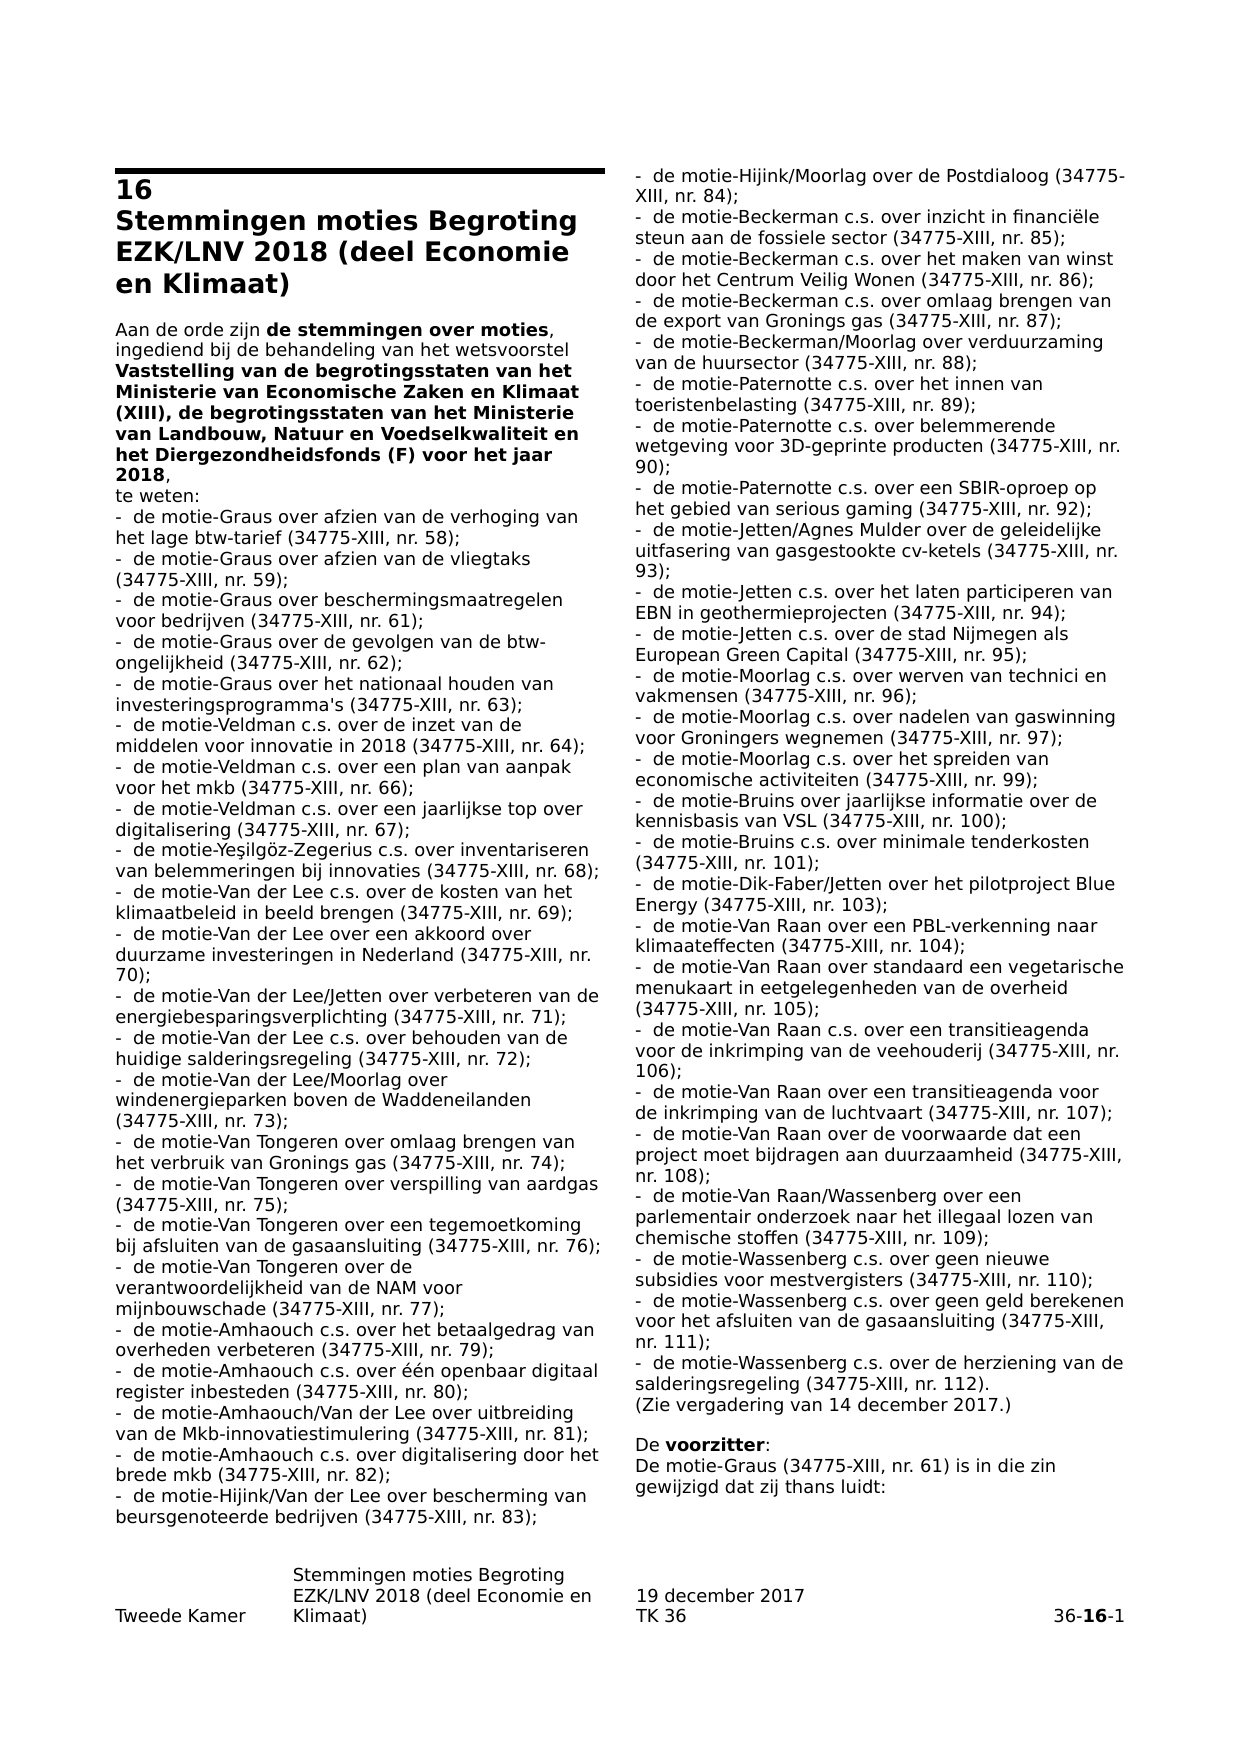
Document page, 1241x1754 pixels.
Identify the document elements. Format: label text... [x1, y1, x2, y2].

list de motie-Bruins over jaarlijkse informatie over de kennisbasis van VSL (34775-XIII, nr. 100); [635, 790, 1125, 832]
list de motie-Hijink/Moorlag over de Postdialoog (34775-XIII, nr. 84); [635, 165, 1125, 207]
text De motie-Graus (34775-XIII, nr. 61) is in die zin gewijzigd dat zij thans luidt: [635, 1456, 1125, 1498]
list de motie-Bruins c.s. over minimale tenderkosten (34775-XIII, nr. 101); [635, 832, 1125, 874]
list de motie-Hijink/Van der Lee over bescherming van beursgenoteerde bedrijven (34775-XIII, nr. 83); [115, 1486, 605, 1528]
list de motie-Moorlag c.s. over nadelen van gaswinning voor Groningers wegnemen (34775-XIII, nr. 97); [635, 707, 1125, 749]
list de motie-Graus over het nationaal houden van investeringsprogramma's (34775-XIII, nr. 63); [115, 673, 605, 715]
list de motie-Veldman c.s. over de inzet van de middelen voor innovatie in 2018 (34775-XIII, nr. 64); [115, 715, 605, 757]
list de motie-Amhaouch c.s. over het betaalgedrag van overheden verbeteren (34775-XIII, nr. 79); [115, 1319, 605, 1361]
list de motie-Van Raan over standaard een vegetarische menukaart in eetgelegenheden van de overheid (34775-XIII, nr. 105); [635, 957, 1125, 1019]
list de motie-Amhaouch c.s. over één openbaar digitaal register inbesteden (34775-XIII, nr. 80); [115, 1361, 605, 1403]
text (Zie vergadering van 14 december 2017.) [635, 1394, 1125, 1415]
list de motie-Wassenberg c.s. over geen nieuwe subsidies voor mestvergisters (34775-XIII, nr. 110); [635, 1249, 1125, 1290]
list de motie-Amhaouch c.s. over digitalisering door het brede mkb (34775-XIII, nr. 82); [115, 1444, 605, 1486]
list de motie-Moorlag c.s. over het spreiden van economische activiteiten (34775-XIII, nr. 99); [635, 749, 1125, 790]
text te weten: [115, 486, 605, 507]
list de motie-Beckerman c.s. over inzicht in financiële steun aan de fossiele sector (34775-XIII, nr. 85); [635, 207, 1125, 249]
list de motie-Beckerman c.s. over het maken van winst door het Centrum Veilig Wonen (34775-XIII, nr. 86); [635, 249, 1125, 290]
list de motie-Dik-Faber/Jetten over het pilotproject Blue Energy (34775-XIII, nr. 103); [635, 874, 1125, 915]
list de motie-Wassenberg c.s. over geen geld berekenen voor het afsluiten van de gasaansluiting (34775-XIII, nr. 111); [635, 1290, 1125, 1353]
list de motie-Van Raan over een transitieagenda voor de inkrimping van de luchtvaart (34775-XIII, nr. 107); [635, 1082, 1125, 1124]
list de motie-Graus over de gevolgen van de btw-ongelijkheid (34775-XIII, nr. 62); [115, 632, 605, 673]
list de motie-Van Raan over de voorwaarde dat een project moet bijdragen aan duurzaamheid (34775-XIII, nr. 108); [635, 1124, 1125, 1186]
list de motie-Van Tongeren over de verantwoordelijkheid van de NAM voor mijnbouwschade (34775-XIII, nr. 77); [115, 1257, 605, 1319]
list de motie-Van der Lee c.s. over de kosten van het klimaatbeleid in beeld brengen (34775-XIII, nr. 69); [115, 882, 605, 923]
list de motie-Paternotte c.s. over het innen van toeristenbelasting (34775-XIII, nr. 89); [635, 374, 1125, 415]
list de motie-Van Raan c.s. over een transitieagenda voor de inkrimping van de veehouderij (34775-XIII, nr. 106); [635, 1019, 1125, 1082]
list de motie-Jetten c.s. over de stad Nijmegen als European Green Capital (34775-XIII, nr. 95); [635, 624, 1125, 665]
list de motie-Van der Lee c.s. over behouden van de huidige salderingsregeling (34775-XIII, nr. 72); [115, 1028, 605, 1069]
list de motie-Veldman c.s. over een plan van aanpak voor het mkb (34775-XIII, nr. 66); [115, 757, 605, 798]
list de motie-Graus over afzien van de vliegtaks (34775-XIII, nr. 59); [115, 548, 605, 590]
list de motie-Van Tongeren over omlaag brengen van het verbruik van Gronings gas (34775-XIII, nr. 74); [115, 1132, 605, 1173]
list de motie-Amhaouch/Van der Lee over uitbreiding van de Mkb-innovatiestimulering (34775-XIII, nr. 81); [115, 1403, 605, 1444]
list de motie-Van Raan over een PBL-verkenning naar klimaateffecten (34775-XIII, nr. 104); [635, 915, 1125, 957]
list de motie-Graus over beschermingsmaatregelen voor bedrijven (34775-XIII, nr. 61); [115, 590, 605, 632]
list de motie-Beckerman/Moorlag over verduurzaming van de huursector (34775-XIII, nr. 88); [635, 332, 1125, 374]
list de motie-Van Tongeren over een tegemoetkoming bij afsluiten van de gasaansluiting (34775-XIII, nr. 76); [115, 1215, 605, 1257]
list de motie-Paternotte c.s. over belemmerende wetgeving voor 3D-geprinte producten (34775-XIII, nr. 90); [635, 415, 1125, 478]
list de motie-Moorlag c.s. over werven van technici en vakmensen (34775-XIII, nr. 96); [635, 665, 1125, 707]
title 16 Stemmingen moties Begroting EZK/LNV 2018 (deel Economie en Klimaat) [115, 174, 605, 299]
list de motie-Jetten c.s. over het laten participeren van EBN in geothermieprojecten (34775-XIII, nr. 94); [635, 582, 1125, 624]
list de motie-Van Raan/Wassenberg over een parlementair onderzoek naar het illegaal lozen van chemische stoffen (34775-XIII, nr. 109); [635, 1186, 1125, 1249]
list de motie-Veldman c.s. over een jaarlijkse top over digitalisering (34775-XIII, nr. 67); [115, 798, 605, 840]
text Aan de orde zijn de stemmingen over moties, ingediend bij de behandeling van het wetsvoorstel Vaststelling van de begrotingsstaten van het Ministerie van Economische Zaken en Klimaat (XIII), de begrotingsstaten van het Ministerie van Landbouw, Natuur en Voedselkwaliteit en het Diergezondheidsfonds (F) voor het jaar 2018, [115, 319, 605, 486]
list de motie-Graus over afzien van de verhoging van het lage btw-tarief (34775-XIII, nr. 58); [115, 507, 605, 548]
list de motie-Wassenberg c.s. over de herziening van de salderingsregeling (34775-XIII, nr. 112). [635, 1353, 1125, 1394]
text De voorzitter: [635, 1435, 1125, 1456]
list de motie-Beckerman c.s. over omlaag brengen van de export van Gronings gas (34775-XIII, nr. 87); [635, 290, 1125, 332]
list de motie-Van der Lee/Moorlag over windenergieparken boven de Waddeneilanden (34775-XIII, nr. 73); [115, 1069, 605, 1132]
list de motie-Paternotte c.s. over een SBIR-oproep op het gebied van serious gaming (34775-XIII, nr. 92); [635, 478, 1125, 519]
list de motie-Van der Lee/Jetten over verbeteren van de energiebesparingsverplichting (34775-XIII, nr. 71); [115, 986, 605, 1028]
list de motie-Jetten/Agnes Mulder over de geleidelijke uitfasering van gasgestookte cv-ketels (34775-XIII, nr. 93); [635, 519, 1125, 582]
list de motie-Van Tongeren over verspilling van aardgas (34775-XIII, nr. 75); [115, 1173, 605, 1215]
list de motie-Van der Lee over een akkoord over duurzame investeringen in Nederland (34775-XIII, nr. 70); [115, 923, 605, 986]
list de motie-Yeşilgöz-Zegerius c.s. over inventariseren van belemmeringen bij innovaties (34775-XIII, nr. 68); [115, 840, 605, 882]
